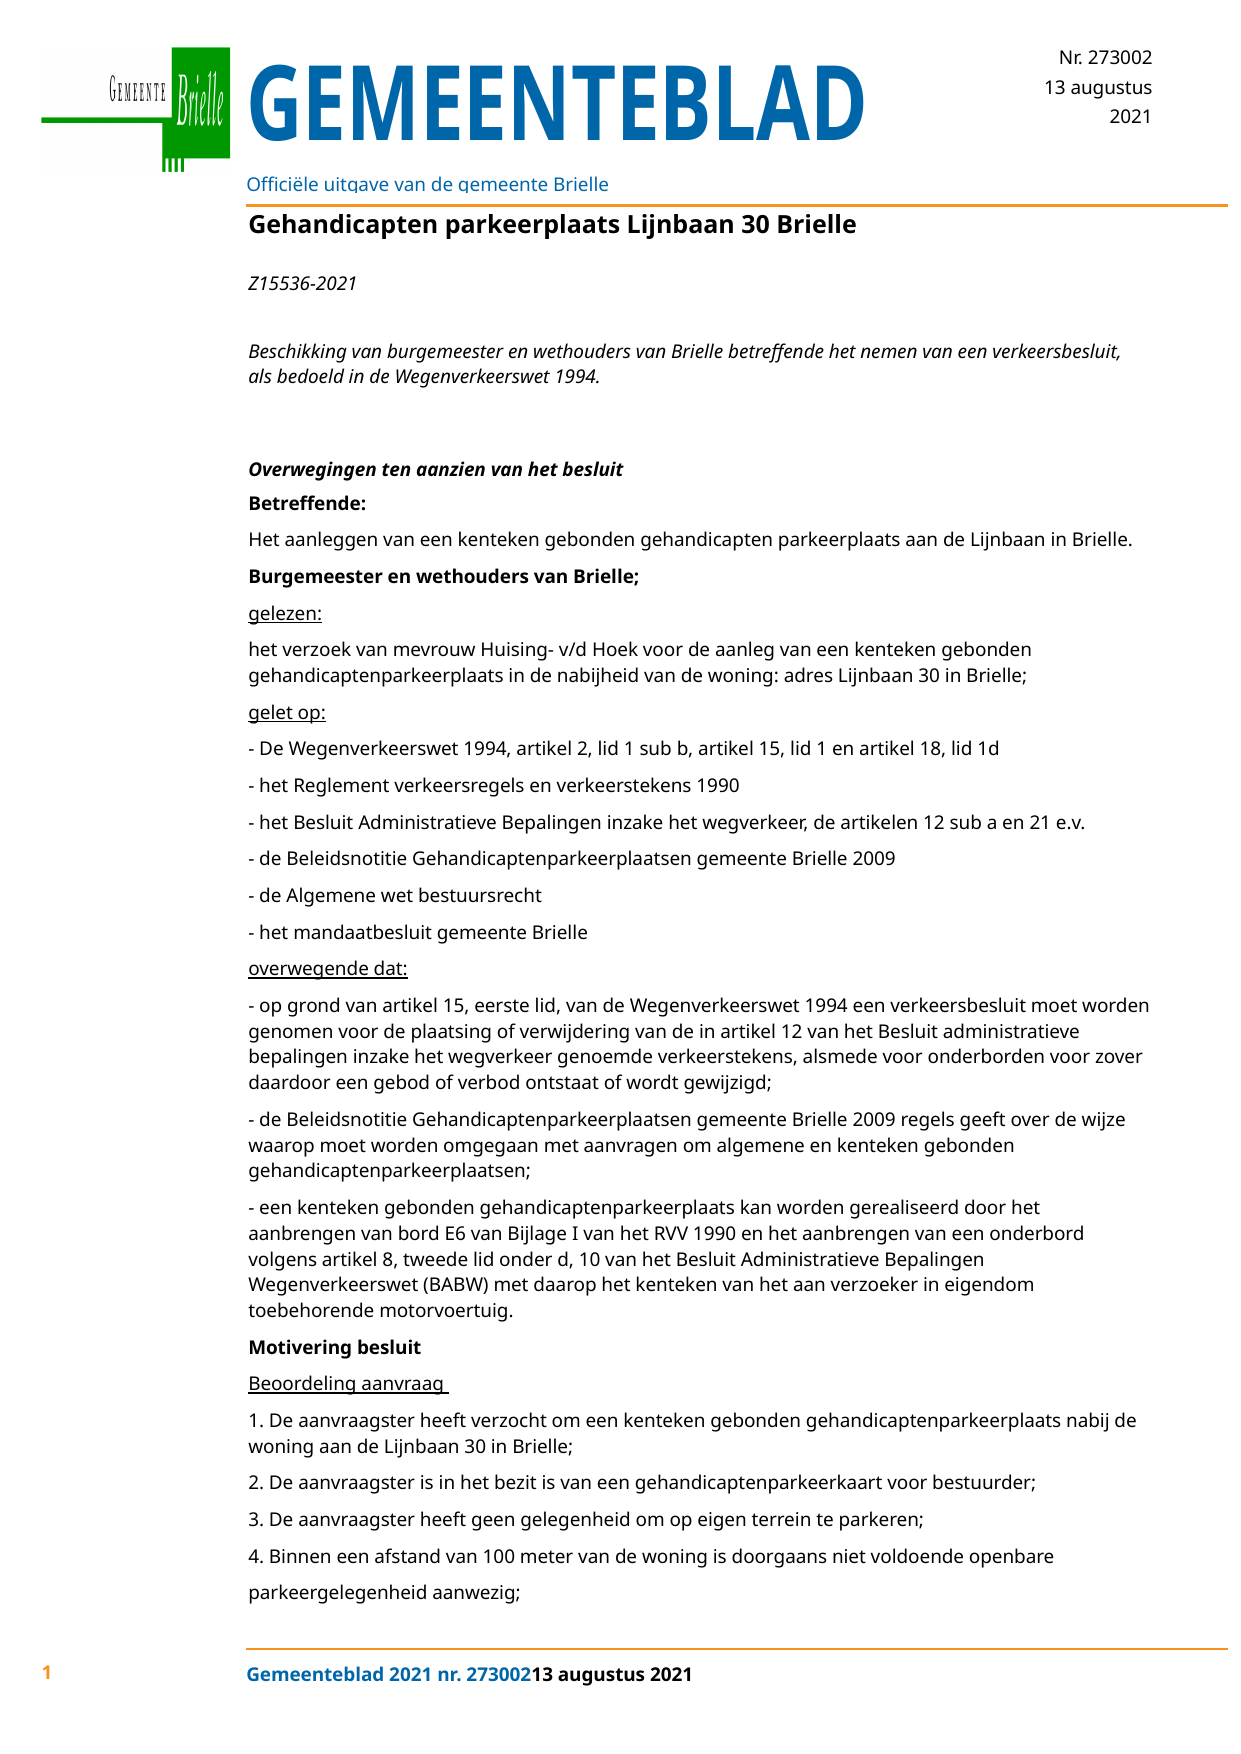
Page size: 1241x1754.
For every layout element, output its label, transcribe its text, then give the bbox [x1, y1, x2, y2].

text Beschikking van burgemeester en wethouders van Brielle betreffende het nemen van een verkeersbesluit, als bedoeld in de Wegenverkeerswet 1994. [248, 338, 1152, 389]
picture [41, 47, 231, 172]
text - het Besluit Administratieve Bepalingen inzake het wegverkeer, de artikelen 12 sub a en 21 e.v. [248, 809, 1152, 835]
text - het Reglement verkeersregels en verkeerstekens 1990 [248, 772, 1152, 798]
text - de Beleidsnotitie Gehandicaptenparkeerplaatsen gemeente Brielle 2009 [248, 846, 1152, 871]
text - de Algemene wet bestuursrecht [248, 882, 1152, 908]
text - de Beleidsnotitie Gehandicaptenparkeerplaatsen gemeente Brielle 2009 regels geeft over de wijze waarop moet worden omgegaan met aanvragen om algemene en kenteken gebonden gehandicaptenparkeerplaatsen; [248, 1106, 1152, 1183]
text 1. De aanvraagster heeft verzocht om een kenteken gebonden gehandicaptenparkeerplaats nabij de woning aan de Lijnbaan 30 in Brielle; [248, 1407, 1152, 1459]
text Overwegingen ten aanzien van het besluit [248, 456, 1152, 482]
text Z15536-2021 [248, 270, 1152, 296]
text 2. De aanvraagster is in het bezit is van een gehandicaptenparkeerkaart voor bestuurder; [248, 1469, 1152, 1495]
text Het aanleggen van een kenteken gebonden gehandicapten parkeerplaats aan de Lijnbaan in Brielle. [248, 527, 1152, 552]
text gelet op: [248, 699, 1152, 725]
text Motivering besluit [248, 1334, 1152, 1359]
text 3. De aanvraagster heeft geen gelegenheid om op eigen terrein te parkeren; [248, 1506, 1152, 1532]
text - een kenteken gebonden gehandicaptenparkeerplaats kan worden gerealiseerd door het aanbrengen van bord E6 van Bijlage I van het RVV 1990 en het aanbrengen van een onderbord volgens artikel 8, tweede lid onder d, 10 van het Besluit Administratieve Bepalingen Wegenverkeerswet (BABW) met daarop het kenteken van het aan verzoeker in eigendom toebehorende motorvoertuig. [248, 1194, 1152, 1323]
text gelezen: [248, 600, 1152, 626]
text overwegende dat: [248, 956, 1152, 981]
text Beoordeling aanvraag [248, 1371, 1152, 1396]
text Betreffende: [248, 490, 1152, 516]
text - De Wegenverkeerswet 1994, artikel 2, lid 1 sub b, artikel 15, lid 1 en artikel 18, lid 1d [248, 736, 1152, 761]
text Gehandicapten parkeerplaats Lijnbaan 30 Brielle [248, 207, 1152, 241]
text Burgemeester en wethouders van Brielle; [248, 563, 1152, 589]
text - het mandaatbesluit gemeente Brielle [248, 919, 1152, 945]
text het verzoek van mevrouw Huising- v/d Hoek voor de aanleg van een kenteken gebonden gehandicaptenparkeerplaats in de nabijheid van de woning: adres Lijnbaan 30 in Brielle; [248, 637, 1152, 688]
text 4. Binnen een afstand van 100 meter van de woning is doorgaans niet voldoende openbare [248, 1543, 1152, 1569]
text parkeergelegenheid aanwezig; [248, 1579, 1152, 1605]
text - op grond van artikel 15, eerste lid, van de Wegenverkeerswet 1994 een verkeersbesluit moet worden genomen voor de plaatsing of verwijdering van de in artikel 12 van het Besluit administratieve bepalingen inzake het wegverkeer genoemde verkeerstekens, alsmede voor onderborden voor zover daardoor een gebod of verbod ontstaat of wordt gewijzigd; [248, 992, 1152, 1095]
